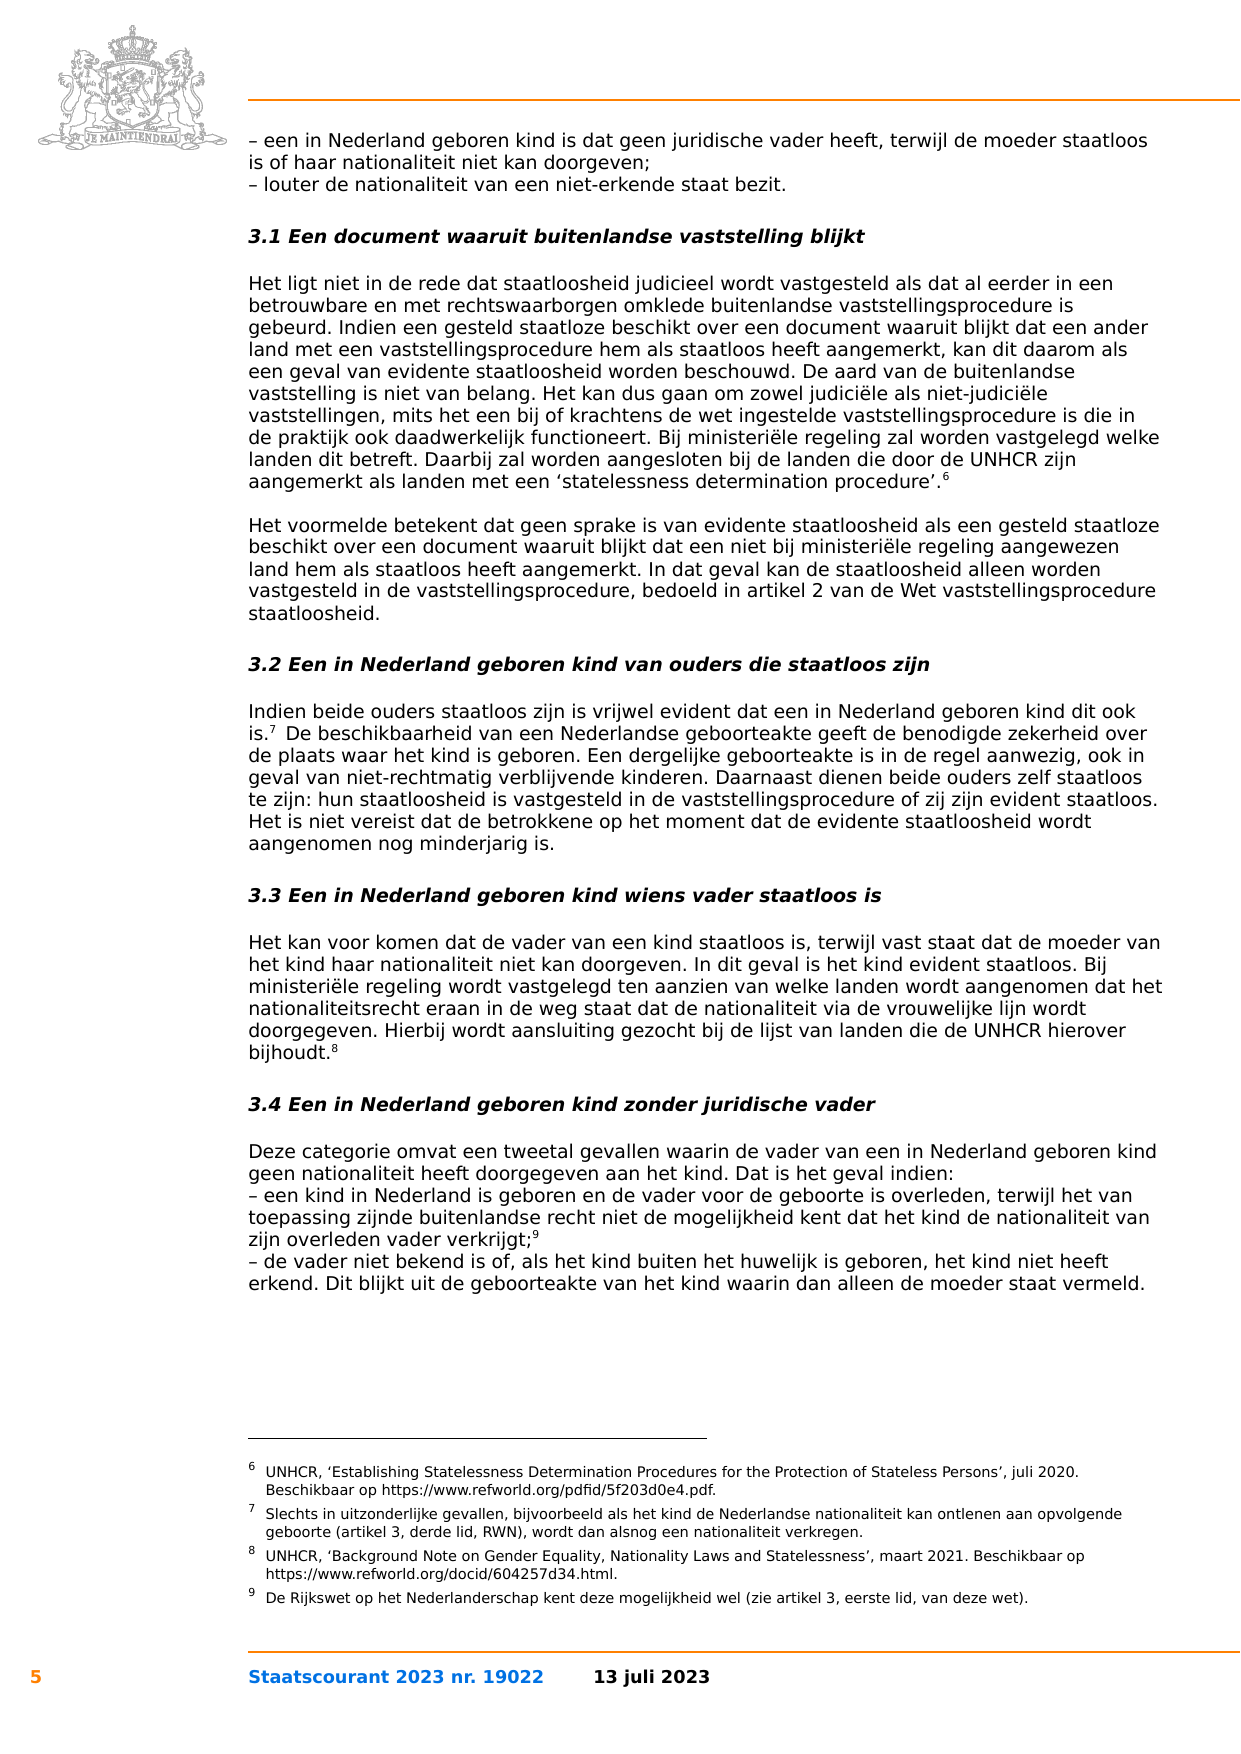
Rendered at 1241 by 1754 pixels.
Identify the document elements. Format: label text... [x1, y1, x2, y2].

text – een kind in Nederland is geboren en de vader voor de geboorte is overleden, terwijl het van toepassing zijnde buitenlandse recht niet de mogelijkheid kent dat het kind de nationaliteit van zijn overleden vader verkrijgt; [248, 1185, 1163, 1251]
text – louter de nationaliteit van een niet-erkende staat bezit. [248, 174, 1163, 196]
text Slechts in uitzonderlijke gevallen, bijvoorbeeld als het kind de Nederlandse nationaliteit kan ontlenen aan opvolgende geboorte (artikel 3, derde lid, RWN), wordt dan alsnog een nationaliteit verkregen. [248, 1502, 1163, 1541]
text Indien beide ouders staatloos zijn is vrijwel evident dat een in Nederland geboren kind dit ook is. De beschikbaarheid van een Nederlandse geboorteakte geeft de benodigde zekerheid over de plaats waar het kind is geboren. Een dergelijke geboorteakte is in de regel aanwezig, ook in geval van niet-rechtmatig verblijvende kinderen. Daarnaast dienen beide ouders zelf staatloos te zijn: hun staatloosheid is vastgesteld in de vaststellingsprocedure of zij zijn evident staatloos. Het is niet vereist dat de betrokkene op het moment dat de evidente staatloosheid wordt aangenomen nog minderjarig is. [248, 701, 1163, 855]
text – de vader niet bekend is of, als het kind buiten het huwelijk is geboren, het kind niet heeft erkend. Dit blijkt uit de geboorteakte van het kind waarin dan alleen de moeder staat vermeld. [248, 1251, 1163, 1295]
text – een in Nederland geboren kind is dat geen juridische vader heeft, terwijl de moeder staatloos is of haar nationaliteit niet kan doorgeven; [248, 130, 1163, 174]
text Het kan voor komen dat de vader van een kind staatloos is, terwijl vast staat dat de moeder van het kind haar nationaliteit niet kan doorgeven. In dit geval is het kind evident staatloos. Bij ministeriële regeling wordt vastgelegd ten aanzien van welke landen wordt aangenomen dat het nationaliteitsrecht eraan in de weg staat dat de nationaliteit via de vrouwelijke lijn wordt doorgegeven. Hierbij wordt aansluiting gezocht bij de lijst van landen die de UNHCR hierover bijhoudt. [248, 932, 1163, 1064]
text UNHCR, ‘Establishing Statelessness Determination Procedures for the Protection of Stateless Persons’, juli 2020. Beschikbaar op https://www.refworld.org/pdfid/5f203d0e4.pdf. [248, 1460, 1163, 1499]
subtitle 3.1 Een document waaruit buitenlandse vaststelling blijkt [248, 226, 1163, 248]
subtitle 3.4 Een in Nederland geboren kind zonder juridische vader [248, 1094, 1163, 1116]
text De Rijkswet op het Nederlanderschap kent deze mogelijkheid wel (zie artikel 3, eerste lid, van deze wet). [248, 1586, 1163, 1608]
subtitle 3.3 Een in Nederland geboren kind wiens vader staatloos is [248, 885, 1163, 907]
text Het ligt niet in de rede dat staatloosheid judicieel wordt vastgesteld als dat al eerder in een betrouwbare en met rechtswaarborgen omklede buitenlandse vaststellingsprocedure is gebeurd. Indien een gesteld staatloze beschikt over een document waaruit blijkt dat een ander land met een vaststellingsprocedure hem als staatloos heeft aangemerkt, kan dit daarom als een geval van evidente staatloosheid worden beschouwd. De aard van de buitenlandse vaststelling is niet van belang. Het kan dus gaan om zowel judiciële als niet-judiciële vaststellingen, mits het een bij of krachtens de wet ingestelde vaststellingsprocedure is die in de praktijk ook daadwerkelijk functioneert. Bij ministeriële regeling zal worden vastgelegd welke landen dit betreft. Daarbij zal worden aangesloten bij de landen die door de UNHCR zijn aangemerkt als landen met een ‘statelessness determination procedure’. [248, 273, 1163, 493]
text Het voormelde betekent dat geen sprake is van evidente staatloosheid als een gesteld staatloze beschikt over een document waaruit blijkt dat een niet bij ministeriële regeling aangewezen land hem als staatloos heeft aangemerkt. In dat geval kan de staatloosheid alleen worden vastgesteld in de vaststellingsprocedure, bedoeld in artikel 2 van de Wet vaststellingsprocedure staatloosheid. [248, 514, 1163, 624]
subtitle 3.2 Een in Nederland geboren kind van ouders die staatloos zijn [248, 654, 1163, 676]
text Deze categorie omvat een tweetal gevallen waarin de vader van een in Nederland geboren kind geen nationaliteit heeft doorgegeven aan het kind. Dat is het geval indien: [248, 1141, 1163, 1185]
picture [38, 25, 227, 150]
text UNHCR, ‘Background Note on Gender Equality, Nationality Laws and Statelessness’, maart 2021. Beschikbaar op https://www.refworld.org/docid/604257d34.html. [248, 1544, 1163, 1583]
